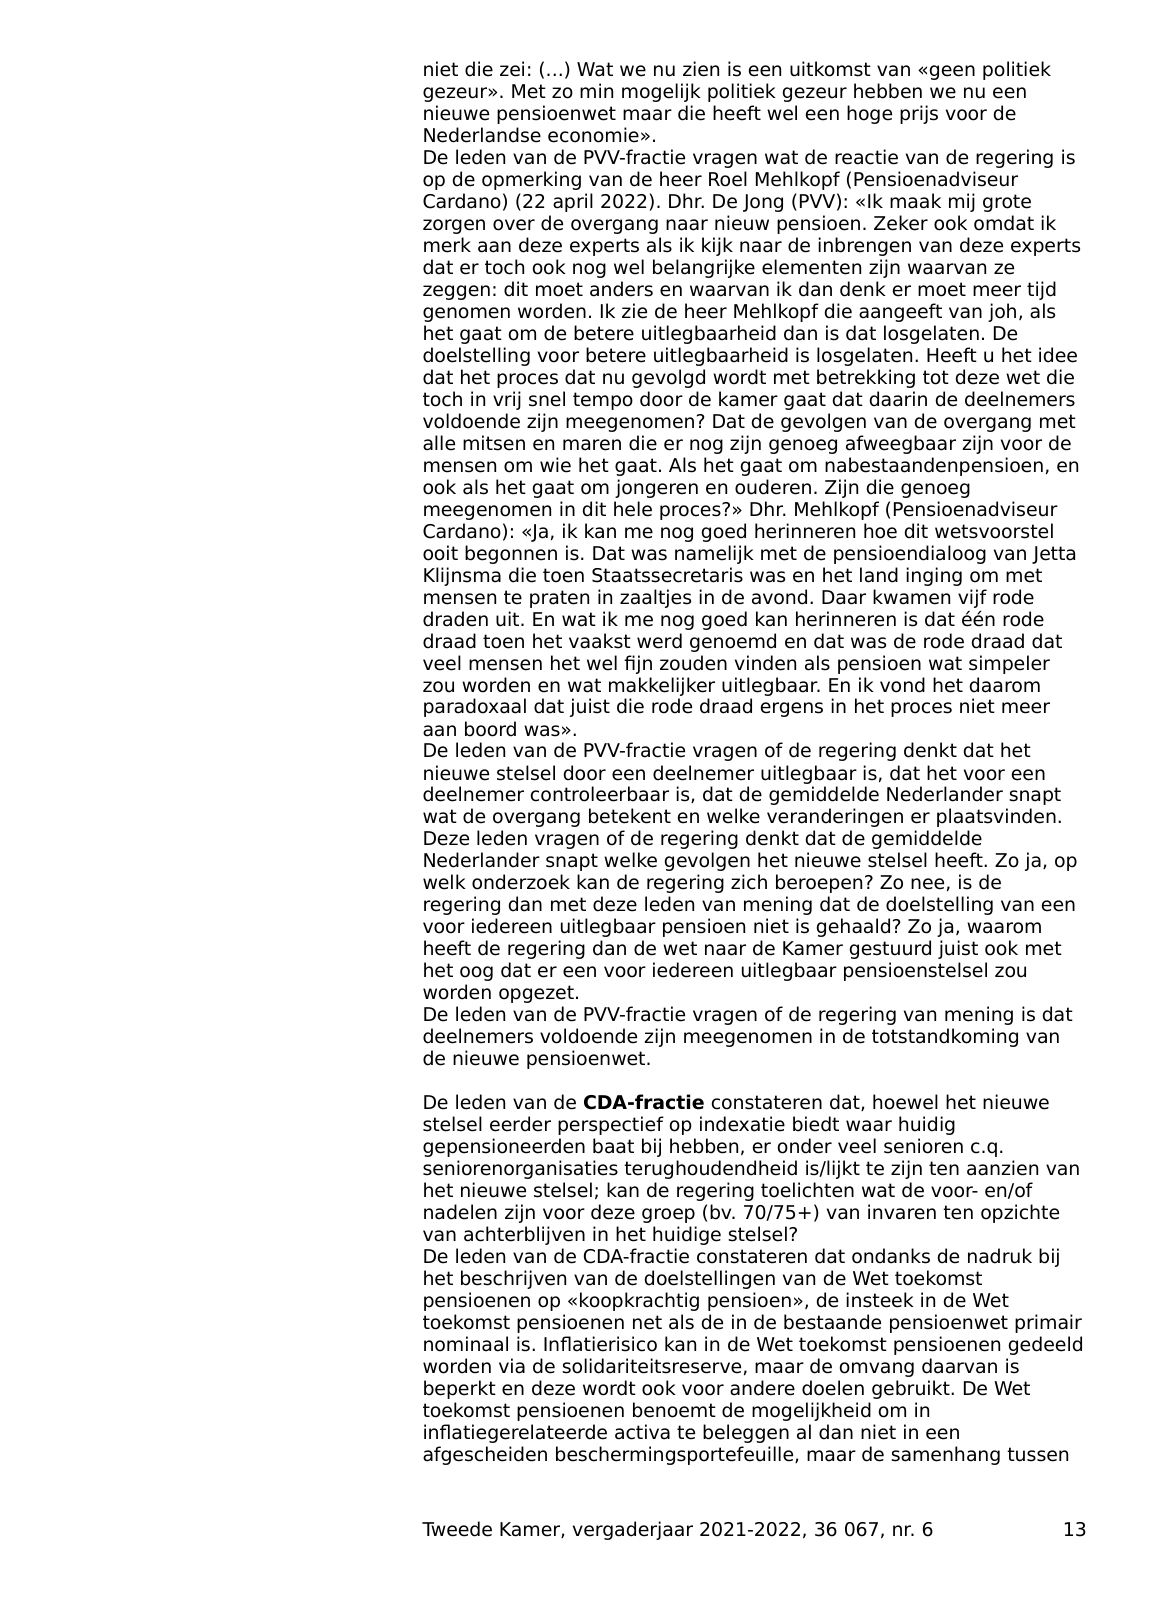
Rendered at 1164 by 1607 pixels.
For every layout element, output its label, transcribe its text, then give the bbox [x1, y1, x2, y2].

text De leden van de CDA-fractie constateren dat, hoewel het nieuwe stelsel eerder perspectief op indexatie biedt waar huidig gepensioneerden baat bij hebben, er onder veel senioren c.q. seniorenorganisaties terughoudendheid is/lijkt te zijn ten aanzien van het nieuwe stelsel; kan de regering toelichten wat de voor- en/of nadelen zijn voor deze groep (bv. 70/75+) van invaren ten opzichte van achterblijven in het huidige stelsel? [422, 1092, 1087, 1246]
text De leden van de PVV-fractie vragen of de regering van mening is dat deelnemers voldoende zijn meegenomen in de totstandkoming van de nieuwe pensioenwet. [422, 1004, 1087, 1070]
text De leden van de PVV-fractie vragen of de regering denkt dat het nieuwe stelsel door een deelnemer uitlegbaar is, dat het voor een deelnemer controleerbaar is, dat de gemiddelde Nederlander snapt wat de overgang betekent en welke veranderingen er plaatsvinden. Deze leden vragen of de regering denkt dat de gemiddelde Nederlander snapt welke gevolgen het nieuwe stelsel heeft. Zo ja, op welk onderzoek kan de regering zich beroepen? Zo nee, is de regering dan met deze leden van mening dat de doelstelling van een voor iedereen uitlegbaar pensioen niet is gehaald? Zo ja, waarom heeft de regering dan de wet naar de Kamer gestuurd juist ook met het oog dat er een voor iedereen uitlegbaar pensioenstelsel zou worden opgezet. [422, 740, 1087, 1004]
text De leden van de CDA-fractie constateren dat ondanks de nadruk bij het beschrijven van de doelstellingen van de Wet toekomst pensioenen op «koopkrachtig pensioen», de insteek in de Wet toekomst pensioenen net als de in de bestaande pensioenwet primair nominaal is. Inflatierisico kan in de Wet toekomst pensioenen gedeeld worden via de solidariteitsreserve, maar de omvang daarvan is beperkt en deze wordt ook voor andere doelen gebruikt. De Wet toekomst pensioenen benoemt de mogelijkheid om in inflatiegerelateerde activa te beleggen al dan niet in een afgescheiden beschermingsportefeuille, maar de samenhang tussen [422, 1246, 1087, 1466]
text De leden van de PVV-fractie vragen wat de reactie van de regering is op de opmerking van de heer Roel Mehlkopf (Pensioenadviseur Cardano) (22 april 2022). Dhr. De Jong (PVV): «Ik maak mij grote zorgen over de overgang naar nieuw pensioen. Zeker ook omdat ik merk aan deze experts als ik kijk naar de inbrengen van deze experts dat er toch ook nog wel belangrijke elementen zijn waarvan ze zeggen: dit moet anders en waarvan ik dan denk er moet meer tijd genomen worden. Ik zie de heer Mehlkopf die aangeeft van joh, als het gaat om de betere uitlegbaarheid dan is dat losgelaten. De doelstelling voor betere uitlegbaarheid is losgelaten. Heeft u het idee dat het proces dat nu gevolgd wordt met betrekking tot deze wet die toch in vrij snel tempo door de kamer gaat dat daarin de deelnemers voldoende zijn meegenomen? Dat de gevolgen van de overgang met alle mitsen en maren die er nog zijn genoeg afweegbaar zijn voor de mensen om wie het gaat. Als het gaat om nabestaandenpensioen, en ook als het gaat om jongeren en ouderen. Zijn die genoeg meegenomen in dit hele proces?» Dhr. Mehlkopf (Pensioenadviseur Cardano): «Ja, ik kan me nog goed herinneren hoe dit wetsvoorstel ooit begonnen is. Dat was namelijk met de pensioendialoog van Jetta Klijnsma die toen Staatssecretaris was en het land inging om met mensen te praten in zaaltjes in de avond. Daar kwamen vijf rode draden uit. En wat ik me nog goed kan herinneren is dat één rode draad toen het vaakst werd genoemd en dat was de rode draad dat veel mensen het wel fijn zouden vinden als pensioen wat simpeler zou worden en wat makkelijker uitlegbaar. En ik vond het daarom paradoxaal dat juist die rode draad ergens in het proces niet meer aan boord was». [422, 147, 1087, 740]
text niet die zei: (...) Wat we nu zien is een uitkomst van «geen politiek gezeur». Met zo min mogelijk politiek gezeur hebben we nu een nieuwe pensioenwet maar die heeft wel een hoge prijs voor de Nederlandse economie». [422, 59, 1087, 147]
